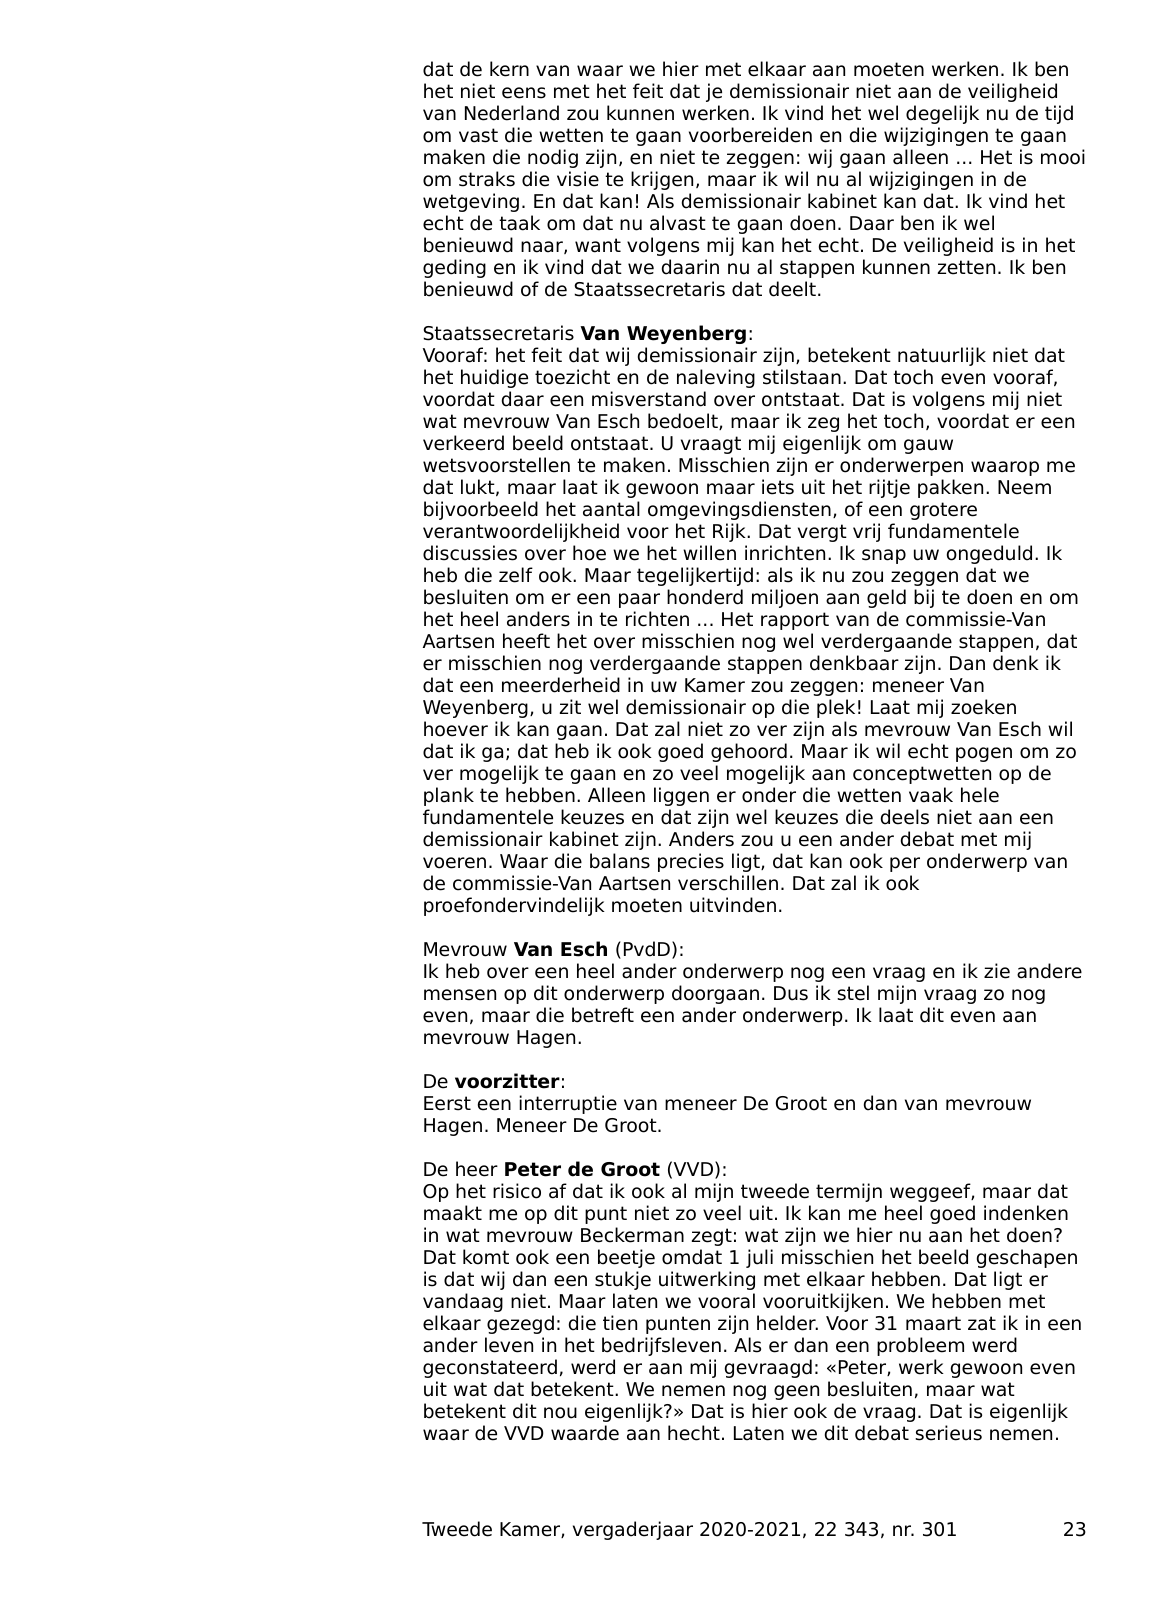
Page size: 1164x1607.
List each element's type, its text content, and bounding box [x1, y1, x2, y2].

text dat de kern van waar we hier met elkaar aan moeten werken. Ik ben het niet eens met het feit dat je demissionair niet aan de veiligheid van Nederland zou kunnen werken. Ik vind het wel degelijk nu de tijd om vast die wetten te gaan voorbereiden en die wijzigingen te gaan maken die nodig zijn, en niet te zeggen: wij gaan alleen ... Het is mooi om straks die visie te krijgen, maar ik wil nu al wijzigingen in de wetgeving. En dat kan! Als demissionair kabinet kan dat. Ik vind het echt de taak om dat nu alvast te gaan doen. Daar ben ik wel benieuwd naar, want volgens mij kan het echt. De veiligheid is in het geding en ik vind dat we daarin nu al stappen kunnen zetten. Ik ben benieuwd of de Staatssecretaris dat deelt. [422, 59, 1087, 301]
text Staatssecretaris Van Weyenberg: [422, 323, 1087, 345]
text Mevrouw Van Esch (PvdD): [422, 939, 1087, 961]
text Op het risico af dat ik ook al mijn tweede termijn weggeef, maar dat maakt me op dit punt niet zo veel uit. Ik kan me heel goed indenken in wat mevrouw Beckerman zegt: wat zijn we hier nu aan het doen? Dat komt ook een beetje omdat 1 juli misschien het beeld geschapen is dat wij dan een stukje uitwerking met elkaar hebben. Dat ligt er vandaag niet. Maar laten we vooral vooruitkijken. We hebben met elkaar gezegd: die tien punten zijn helder. Voor 31 maart zat ik in een ander leven in het bedrijfsleven. Als er dan een probleem werd geconstateerd, werd er aan mij gevraagd: «Peter, werk gewoon even uit wat dat betekent. We nemen nog geen besluiten, maar wat betekent dit nou eigenlijk?» Dat is hier ook de vraag. Dat is eigenlijk waar de VVD waarde aan hecht. Laten we dit debat serieus nemen. [422, 1181, 1087, 1444]
text De voorzitter: [422, 1071, 1087, 1093]
text De heer Peter de Groot (VVD): [422, 1159, 1087, 1181]
text Eerst een interruptie van meneer De Groot en dan van mevrouw Hagen. Meneer De Groot. [422, 1093, 1087, 1137]
text Ik heb over een heel ander onderwerp nog een vraag en ik zie andere mensen op dit onderwerp doorgaan. Dus ik stel mijn vraag zo nog even, maar die betreft een ander onderwerp. Ik laat dit even aan mevrouw Hagen. [422, 961, 1087, 1048]
text Vooraf: het feit dat wij demissionair zijn, betekent natuurlijk niet dat het huidige toezicht en de naleving stilstaan. Dat toch even vooraf, voordat daar een misverstand over ontstaat. Dat is volgens mij niet wat mevrouw Van Esch bedoelt, maar ik zeg het toch, voordat er een verkeerd beeld ontstaat. U vraagt mij eigenlijk om gauw wetsvoorstellen te maken. Misschien zijn er onderwerpen waarop me dat lukt, maar laat ik gewoon maar iets uit het rijtje pakken. Neem bijvoorbeeld het aantal omgevingsdiensten, of een grotere verantwoordelijkheid voor het Rijk. Dat vergt vrij fundamentele discussies over hoe we het willen inrichten. Ik snap uw ongeduld. Ik heb die zelf ook. Maar tegelijkertijd: als ik nu zou zeggen dat we besluiten om er een paar honderd miljoen aan geld bij te doen en om het heel anders in te richten ... Het rapport van de commissie-Van Aartsen heeft het over misschien nog wel verdergaande stappen, dat er misschien nog verdergaande stappen denkbaar zijn. Dan denk ik dat een meerderheid in uw Kamer zou zeggen: meneer Van Weyenberg, u zit wel demissionair op die plek! Laat mij zoeken hoever ik kan gaan. Dat zal niet zo ver zijn als mevrouw Van Esch wil dat ik ga; dat heb ik ook goed gehoord. Maar ik wil echt pogen om zo ver mogelijk te gaan en zo veel mogelijk aan conceptwetten op de plank te hebben. Alleen liggen er onder die wetten vaak hele fundamentele keuzes en dat zijn wel keuzes die deels niet aan een demissionair kabinet zijn. Anders zou u een ander debat met mij voeren. Waar die balans precies ligt, dat kan ook per onderwerp van de commissie-Van Aartsen verschillen. Dat zal ik ook proefondervindelijk moeten uitvinden. [422, 345, 1087, 916]
